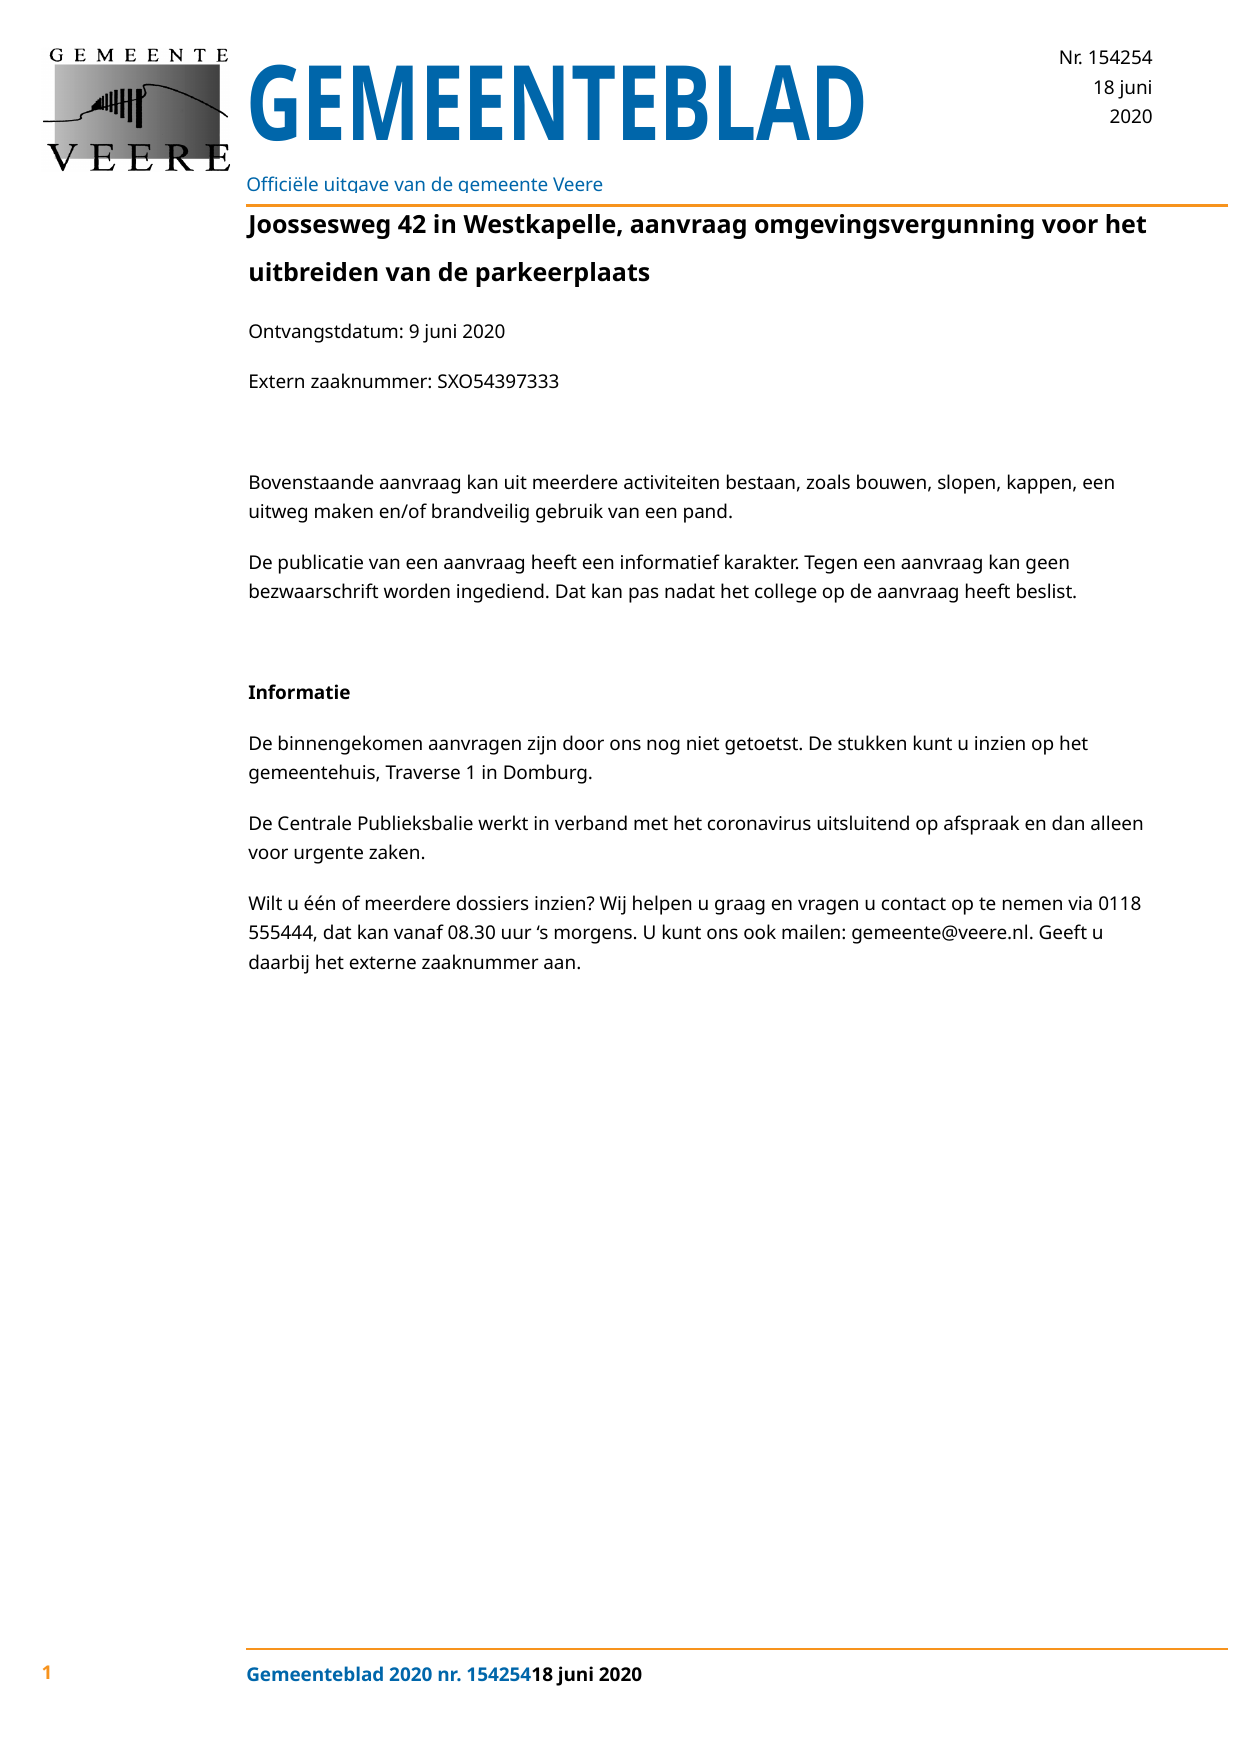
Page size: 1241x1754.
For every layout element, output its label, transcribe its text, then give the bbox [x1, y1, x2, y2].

text Wilt u één of meerdere dossiers inzien? Wij helpen u graag en vragen u contact op te nemen via 0118 555444, dat kan vanaf 08.30 uur ‘s morgens. U kunt ons ook mailen: gemeente@veere.nl. Geeft u daarbij het externe zaaknummer aan. [248, 890, 1152, 975]
text Bovenstaande aanvraag kan uit meerdere activiteiten bestaan, zoals bouwen, slopen, kappen, een uitweg maken en/of brandveilig gebruik van een pand. [248, 469, 1152, 524]
text Ontvangstdatum: 9 juni 2020 [248, 318, 1152, 344]
picture [41, 47, 231, 172]
text Joossesweg 42 in Westkapelle, aanvraag omgevingsvergunning voor het uitbreiden van de parkeerplaats [248, 207, 1152, 288]
text De Centrale Publieksbalie werkt in verband met het coronavirus uitsluitend op afspraak en dan alleen voor urgente zaken. [248, 810, 1152, 865]
text Informatie [248, 679, 1152, 705]
text Extern zaaknummer: SXO54397333 [248, 368, 1152, 394]
text De binnengekomen aanvragen zijn door ons nog niet getoetst. De stukken kunt u inzien op het gemeentehuis, Traverse 1 in Domburg. [248, 730, 1152, 785]
text De publicatie van een aanvraag heeft een informatief karakter. Tegen een aanvraag kan geen bezwaarschrift worden ingediend. Dat kan pas nadat het college op de aanvraag heeft beslist. [248, 549, 1152, 604]
